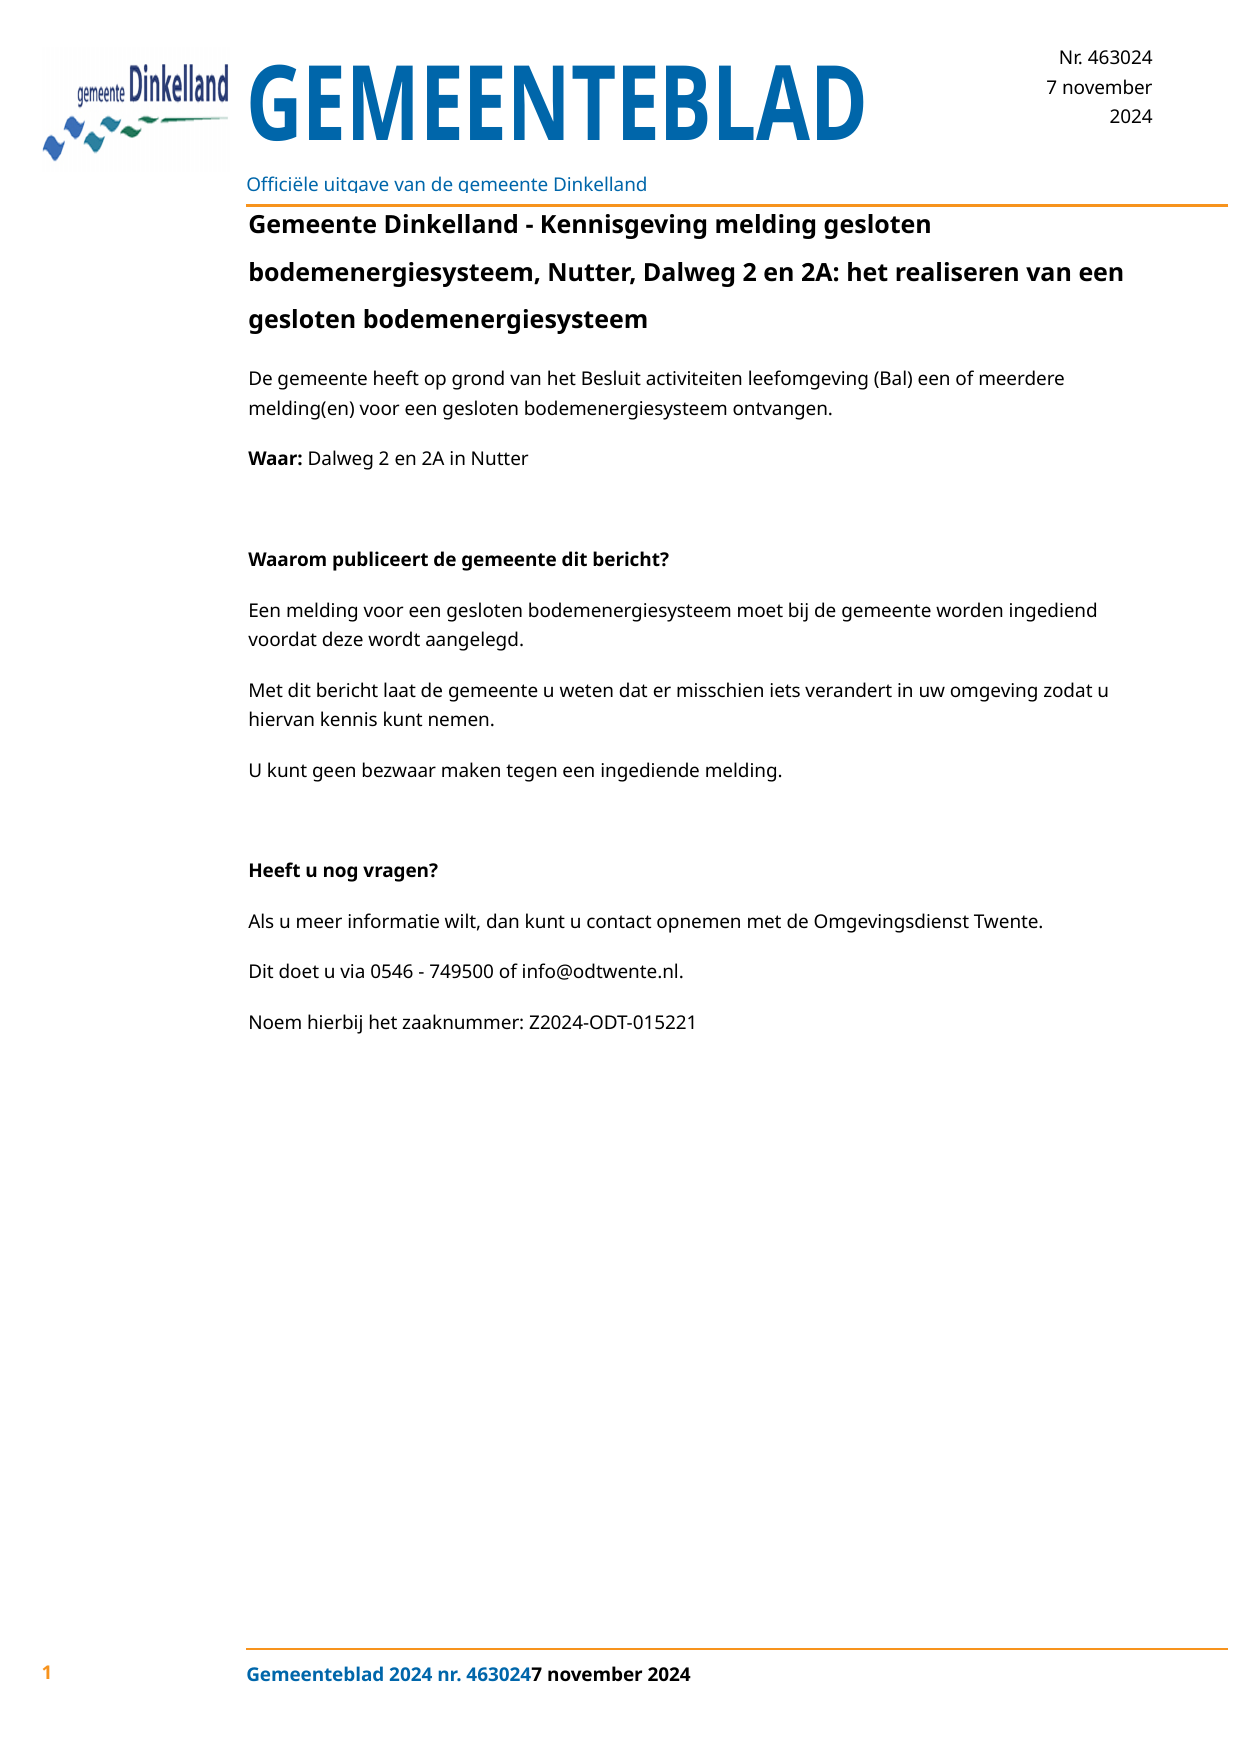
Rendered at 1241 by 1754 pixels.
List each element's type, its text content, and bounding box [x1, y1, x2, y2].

text Als u meer informatie wilt, dan kunt u contact opnemen met de Omgevingsdienst Twente. [248, 908, 1152, 934]
text U kunt geen bezwaar maken tegen een ingediende melding. [248, 757, 1152, 782]
text Heeft u nog vragen? [248, 858, 1152, 883]
picture [41, 47, 231, 172]
text Met dit bericht laat de gemeente u weten dat er misschien iets verandert in uw omgeving zodat u hiervan kennis kunt nemen. [248, 677, 1152, 732]
text Waarom publiceert de gemeente dit bericht? [248, 546, 1152, 572]
text Een melding voor een gesloten bodemenergiesysteem moet bij de gemeente worden ingediend voordat deze wordt aangelegd. [248, 597, 1152, 652]
text Waar: Dalweg 2 en 2A in Nutter [248, 446, 1152, 471]
text Dit doet u via 0546 - 749500 of info@odtwente.nl. [248, 958, 1152, 984]
text De gemeente heeft op grond van het Besluit activiteiten leefomgeving (Bal) een of meerdere melding(en) voor een gesloten bodemenergiesysteem ontvangen. [248, 366, 1152, 421]
text Noem hierbij het zaaknummer: Z2024-ODT-015221 [248, 1009, 1152, 1034]
text Gemeente Dinkelland - Kennisgeving melding gesloten bodemenergiesysteem, Nutter, Dalweg 2 en 2A: het realiseren van een gesloten bodemenergiesysteem [248, 207, 1152, 336]
